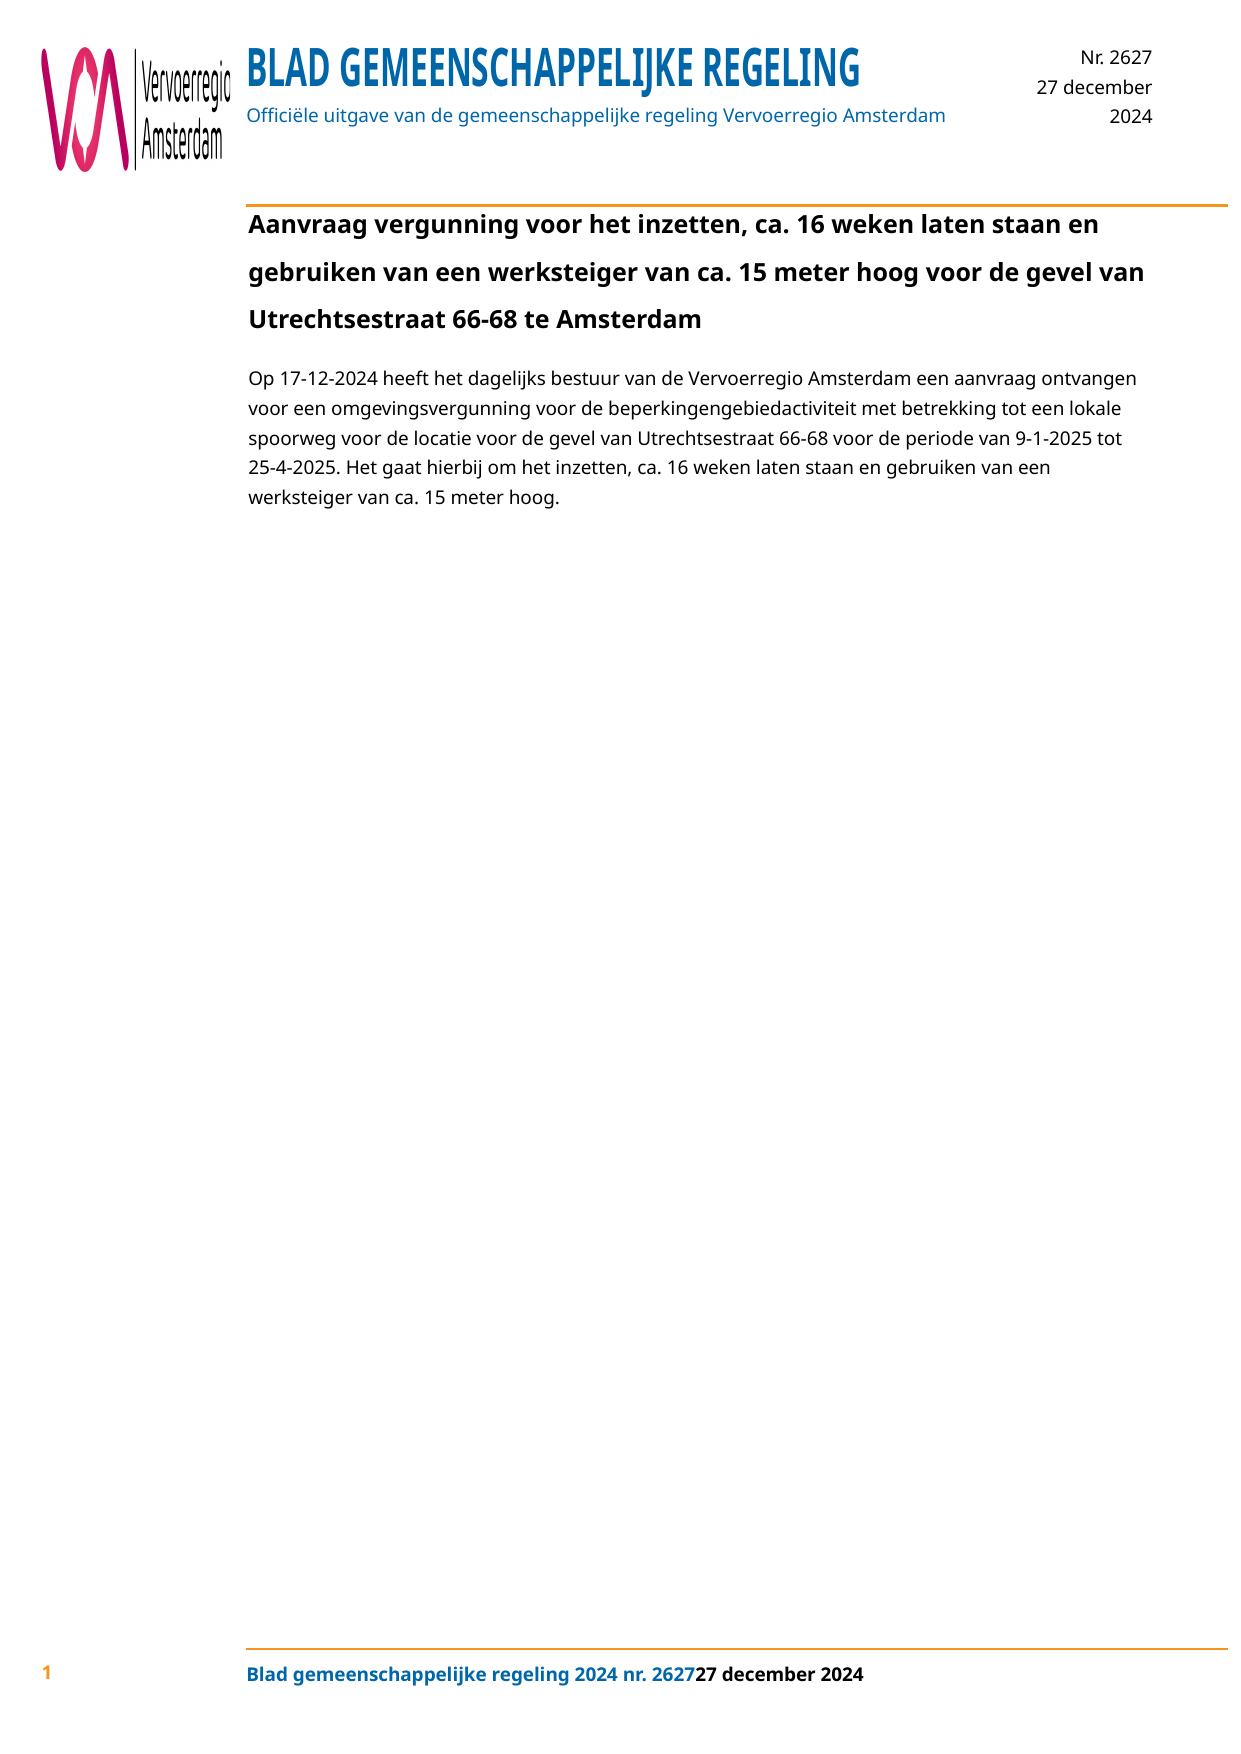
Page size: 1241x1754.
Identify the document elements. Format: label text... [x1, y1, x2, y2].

picture [41, 47, 231, 172]
text Aanvraag vergunning voor het inzetten, ca. 16 weken laten staan en gebruiken van een werksteiger van ca. 15 meter hoog voor de gevel van Utrechtsestraat 66-68 te Amsterdam [248, 207, 1152, 336]
text Op 17-12-2024 heeft het dagelijks bestuur van de Vervoerregio Amsterdam een aanvraag ontvangen voor een omgevingsvergunning voor de beperkingengebiedactiviteit met betrekking tot een lokale spoorweg voor de locatie voor de gevel van Utrechtsestraat 66-68 voor de periode van 9-1-2025 tot 25-4-2025. Het gaat hierbij om het inzetten, ca. 16 weken laten staan en gebruiken van een werksteiger van ca. 15 meter hoog. [248, 366, 1152, 509]
